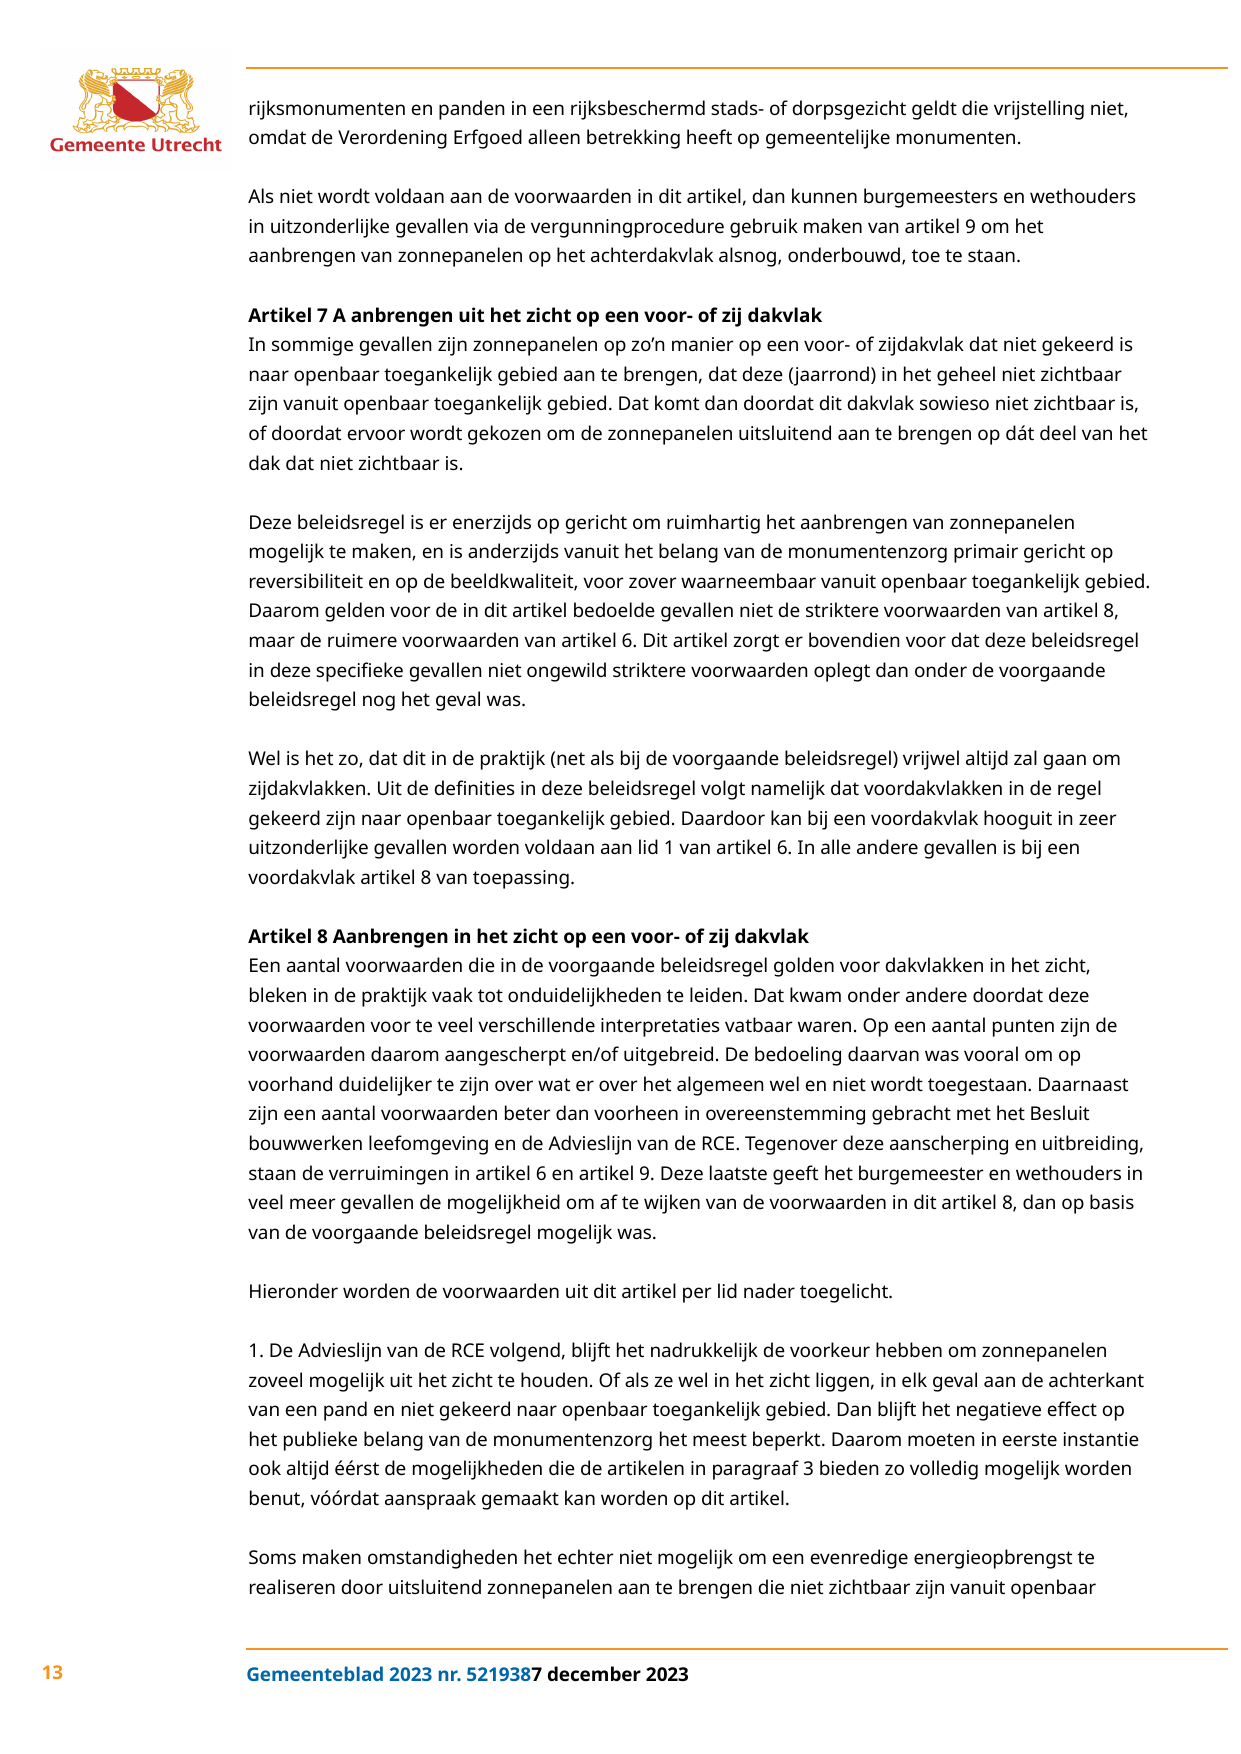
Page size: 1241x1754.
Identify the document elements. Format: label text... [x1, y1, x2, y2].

picture [41, 47, 231, 172]
text Deze beleidsregel is er enerzijds op gericht om ruimhartig het aanbrengen van zonnepanelen mogelijk te maken, en is anderzijds vanuit het belang van de monumentenzorg primair gericht op reversibiliteit en op de beeldkwaliteit, voor zover waarneembaar vanuit openbaar toegankelijk gebied. Daarom gelden voor de in dit artikel bedoelde gevallen niet de striktere voorwaarden van artikel 8, maar de ruimere voorwaarden van artikel 6. Dit artikel zorgt er bovendien voor dat deze beleidsregel in deze specifieke gevallen niet ongewild striktere voorwaarden oplegt dan onder de voorgaande beleidsregel nog het geval was. [248, 509, 1152, 712]
text Hieronder worden de voorwaarden uit dit artikel per lid nader toegelicht. [248, 1278, 1152, 1304]
text Wel is het zo, dat dit in de praktijk (net als bij de voorgaande beleidsregel) vrijwel altijd zal gaan om zijdakvlakken. Uit de definities in deze beleidsregel volgt namelijk dat voordakvlakken in de regel gekeerd zijn naar openbaar toegankelijk gebied. Daardoor kan bij een voordakvlak hooguit in zeer uitzonderlijke gevallen worden voldaan aan lid 1 van artikel 6. In alle andere gevallen is bij een voordakvlak artikel 8 van toepassing. [248, 746, 1152, 890]
text Een aantal voorwaarden die in de voorgaande beleidsregel golden voor dakvlakken in het zicht, bleken in de praktijk vaak tot onduidelijkheden te leiden. Dat kwam onder andere doordat deze voorwaarden voor te veel verschillende interpretaties vatbaar waren. Op een aantal punten zijn de voorwaarden daarom aangescherpt en/of uitgebreid. De bedoeling daarvan was vooral om op voorhand duidelijker te zijn over wat er over het algemeen wel en niet wordt toegestaan. Daarnaast zijn een aantal voorwaarden beter dan voorheen in overeenstemming gebracht met het Besluit bouwwerken leefomgeving en de Advieslijn van de RCE. Tegenover deze aanscherping en uitbreiding, staan de verruimingen in artikel 6 en artikel 9. Deze laatste geeft het burgemeester en wethouders in veel meer gevallen de mogelijkheid om af te wijken van de voorwaarden in dit artikel 8, dan op basis van de voorgaande beleidsregel mogelijk was. [248, 953, 1152, 1245]
text Soms maken omstandigheden het echter niet mogelijk om een evenredige energieopbrengst te realiseren door uitsluitend zonnepanelen aan te brengen die niet zichtbaar zijn vanuit openbaar [248, 1544, 1152, 1600]
text Artikel 8 Aanbrengen in het zicht op een voor- of zij dakvlak [248, 923, 1152, 949]
text 1. De Advieslijn van de RCE volgend, blijft het nadrukkelijk de voorkeur hebben om zonnepanelen zoveel mogelijk uit het zicht te houden. Of als ze wel in het zicht liggen, in elk geval aan de achterkant van een pand en niet gekeerd naar openbaar toegankelijk gebied. Dan blijft het negatieve effect op het publieke belang van de monumentenzorg het meest beperkt. Daarom moeten in eerste instantie ook altijd éérst de mogelijkheden die de artikelen in paragraaf 3 bieden zo volledig mogelijk worden benut, vóórdat aanspraak gemaakt kan worden op dit artikel. [248, 1337, 1152, 1511]
text Artikel 7 A anbrengen uit het zicht op een voor- of zij dakvlak [248, 302, 1152, 328]
text In sommige gevallen zijn zonnepanelen op zo’n manier op een voor- of zijdakvlak dat niet gekeerd is naar openbaar toegankelijk gebied aan te brengen, dat deze (jaarrond) in het geheel niet zichtbaar zijn vanuit openbaar toegankelijk gebied. Dat komt dan doordat dit dakvlak sowieso niet zichtbaar is, of doordat ervoor wordt gekozen om de zonnepanelen uitsluitend aan te brengen op dát deel van het dak dat niet zichtbaar is. [248, 331, 1152, 476]
text rijksmonumenten en panden in een rijksbeschermd stads- of dorpsgezicht geldt die vrijstelling niet, omdat de Verordening Erfgoed alleen betrekking heeft op gemeentelijke monumenten. [248, 95, 1152, 150]
text Als niet wordt voldaan aan de voorwaarden in dit artikel, dan kunnen burgemeesters en wethouders in uitzonderlijke gevallen via de vergunningprocedure gebruik maken van artikel 9 om het aanbrengen van zonnepanelen op het achterdakvlak alsnog, onderbouwd, toe te staan. [248, 183, 1152, 268]
